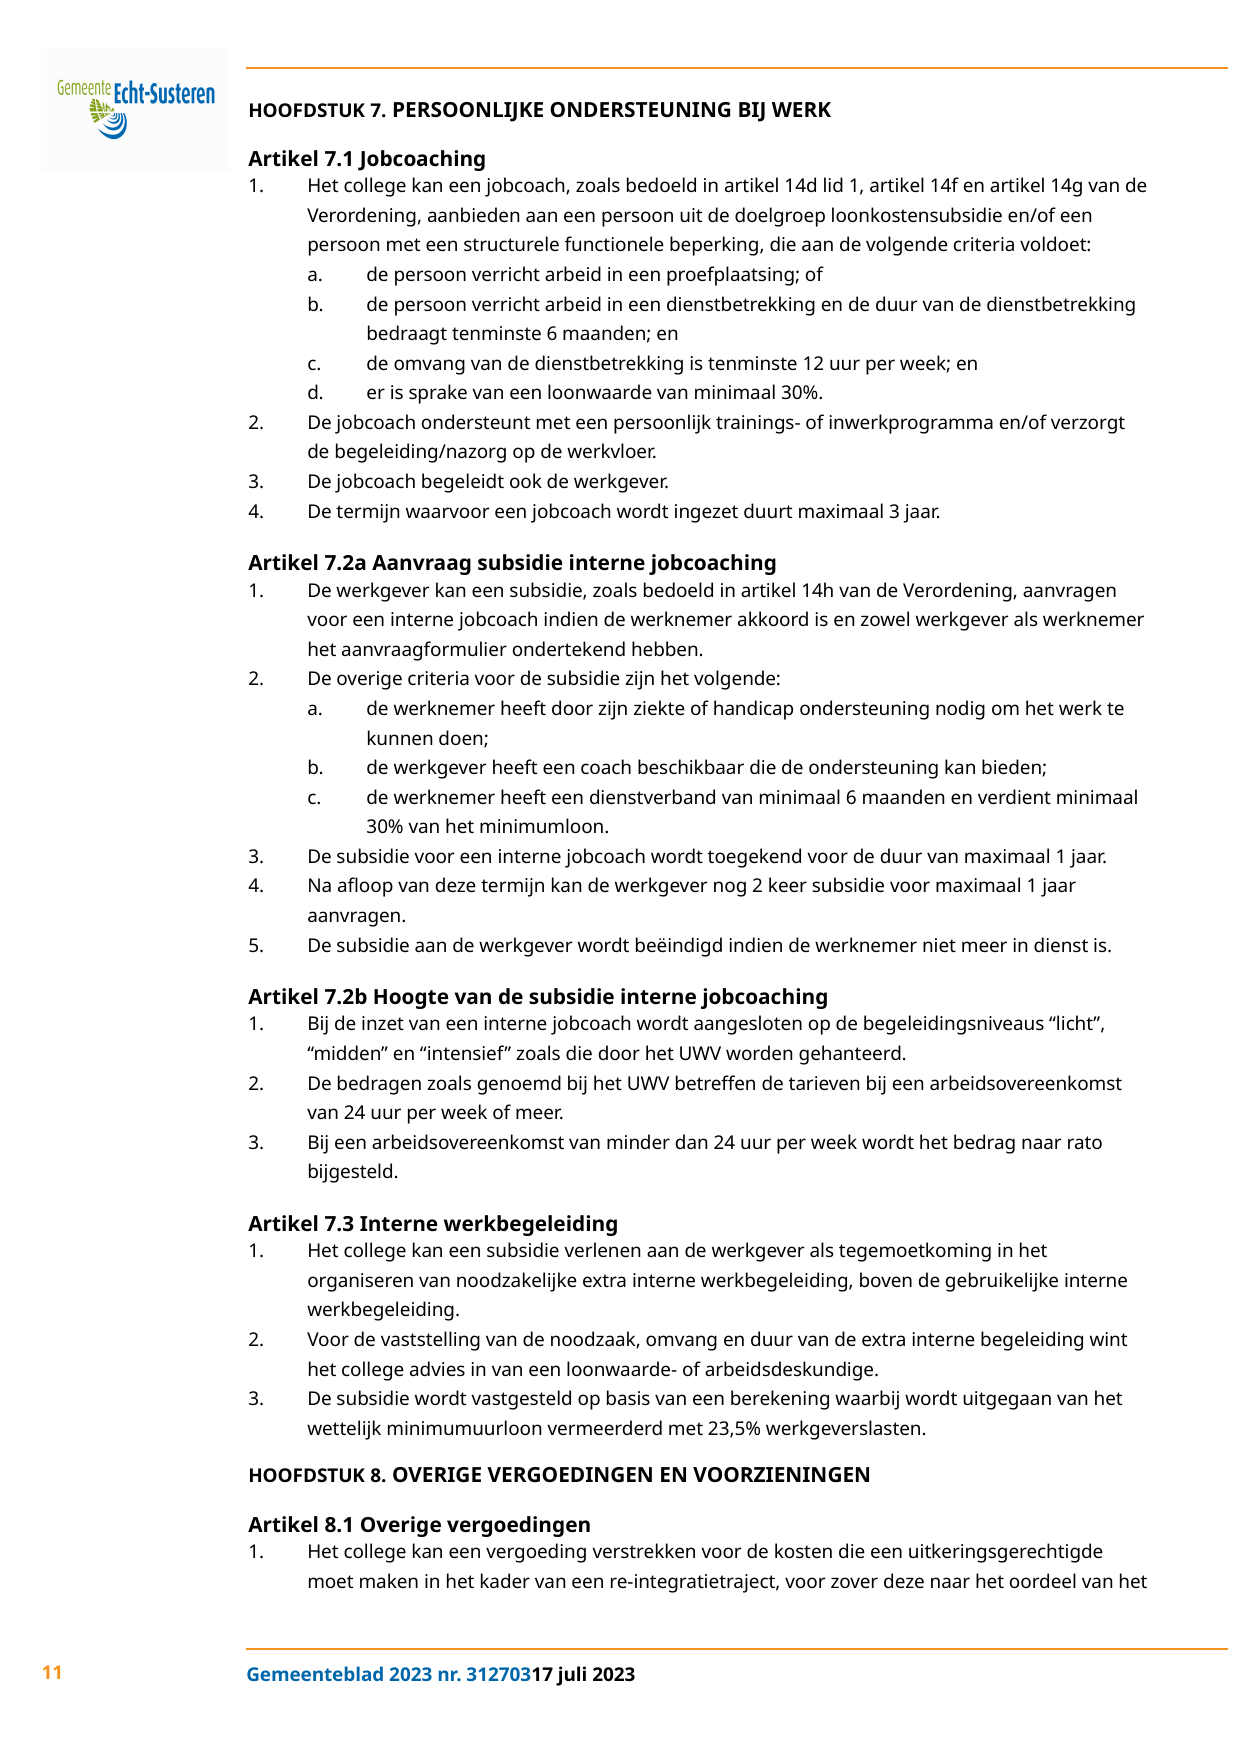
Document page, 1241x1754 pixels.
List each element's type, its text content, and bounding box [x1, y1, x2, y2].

list De termijn waarvoor een jobcoach wordt ingezet duurt maximaal 3 jaar. [248, 498, 1152, 524]
list Bij een arbeidsovereenkomst van minder dan 24 uur per week wordt het bedrag naar rato bijgesteld. [248, 1129, 1152, 1184]
list Na afloop van deze termijn kan de werkgever nog 2 keer subsidie voor maximaal 1 jaar aanvragen. [248, 873, 1152, 928]
list de werknemer heeft door zijn ziekte of handicap ondersteuning nodig om het werk te kunnen doen; [307, 695, 1152, 750]
list De overige criteria voor de subsidie zijn het volgende: [248, 666, 1152, 691]
text Artikel 7.3 Interne werkbegeleiding [248, 1209, 1152, 1237]
text HOOFDSTUK 7. PERSOONLIJKE ONDERSTEUNING BIJ WERK [248, 95, 1152, 123]
text Artikel 8.1 Overige vergoedingen [248, 1510, 1152, 1538]
list Het college kan een subsidie verlenen aan de werkgever als tegemoetkoming in het organiseren van noodzakelijke extra interne werkbegeleiding, boven de gebruikelijke interne werkbegeleiding. [248, 1237, 1152, 1322]
list De werkgever kan een subsidie, zoals bedoeld in artikel 14h van de Verordening, aanvragen voor een interne jobcoach indien de werknemer akkoord is en zowel werkgever als werknemer het aanvraagformulier ondertekend hebben. [248, 577, 1152, 662]
list De subsidie voor een interne jobcoach wordt toegekend voor de duur van maximaal 1 jaar. [248, 843, 1152, 869]
list de persoon verricht arbeid in een dienstbetrekking en de duur van de dienstbetrekking bedraagt tenminste 6 maanden; en [307, 291, 1152, 346]
text Artikel 7.2a Aanvraag subsidie interne jobcoaching [248, 548, 1152, 577]
list Bij de inzet van een interne jobcoach wordt aangesloten op de begeleidingsniveaus “licht”, “midden” en “intensief” zoals die door het UWV worden gehanteerd. [248, 1011, 1152, 1066]
list De subsidie wordt vastgesteld op basis van een berekening waarbij wordt uitgegaan van het wettelijk minimumuurloon vermeerderd met 23,5% werkgeverslasten. [248, 1385, 1152, 1441]
list de persoon verricht arbeid in een proefplaatsing; of [307, 261, 1152, 287]
picture [41, 47, 231, 172]
list De bedragen zoals genoemd bij het UWV betreffen de tarieven bij een arbeidsovereenkomst van 24 uur per week of meer. [248, 1070, 1152, 1125]
list De subsidie aan de werkgever wordt beëindigd indien de werknemer niet meer in dienst is. [248, 932, 1152, 957]
list er is sprake van een loonwaarde van minimaal 30%. [307, 379, 1152, 405]
text HOOFDSTUK 8. OVERIGE VERGOEDINGEN EN VOORZIENINGEN [248, 1461, 1152, 1489]
list de werkgever heeft een coach beschikbaar die de ondersteuning kan bieden; [307, 754, 1152, 780]
list Het college kan een vergoeding verstrekken voor de kosten die een uitkeringsgerechtigde moet maken in het kader van een re-integratietraject, voor zover deze naar het oordeel van het [248, 1538, 1152, 1593]
list de omvang van de dienstbetrekking is tenminste 12 uur per week; en [307, 350, 1152, 376]
text Artikel 7.1 Jobcoaching [248, 144, 1152, 172]
list De jobcoach ondersteunt met een persoonlijk trainings- of inwerkprogramma en/of verzorgt de begeleiding/nazorg op de werkvloer. [248, 409, 1152, 464]
list Voor de vaststelling van de noodzaak, omvang en duur van de extra interne begeleiding wint het college advies in van een loonwaarde- of arbeidsdeskundige. [248, 1326, 1152, 1381]
list Het college kan een jobcoach, zoals bedoeld in artikel 14d lid 1, artikel 14f en artikel 14g van de Verordening, aanbieden aan een persoon uit de doelgroep loonkostensubsidie en/of een persoon met een structurele functionele beperking, die aan de volgende criteria voldoet: [248, 172, 1152, 257]
text Artikel 7.2b Hoogte van de subsidie interne jobcoaching [248, 982, 1152, 1011]
list de werknemer heeft een dienstverband van minimaal 6 maanden en verdient minimaal 30% van het minimumloon. [307, 784, 1152, 839]
list De jobcoach begeleidt ook de werkgever. [248, 468, 1152, 494]
